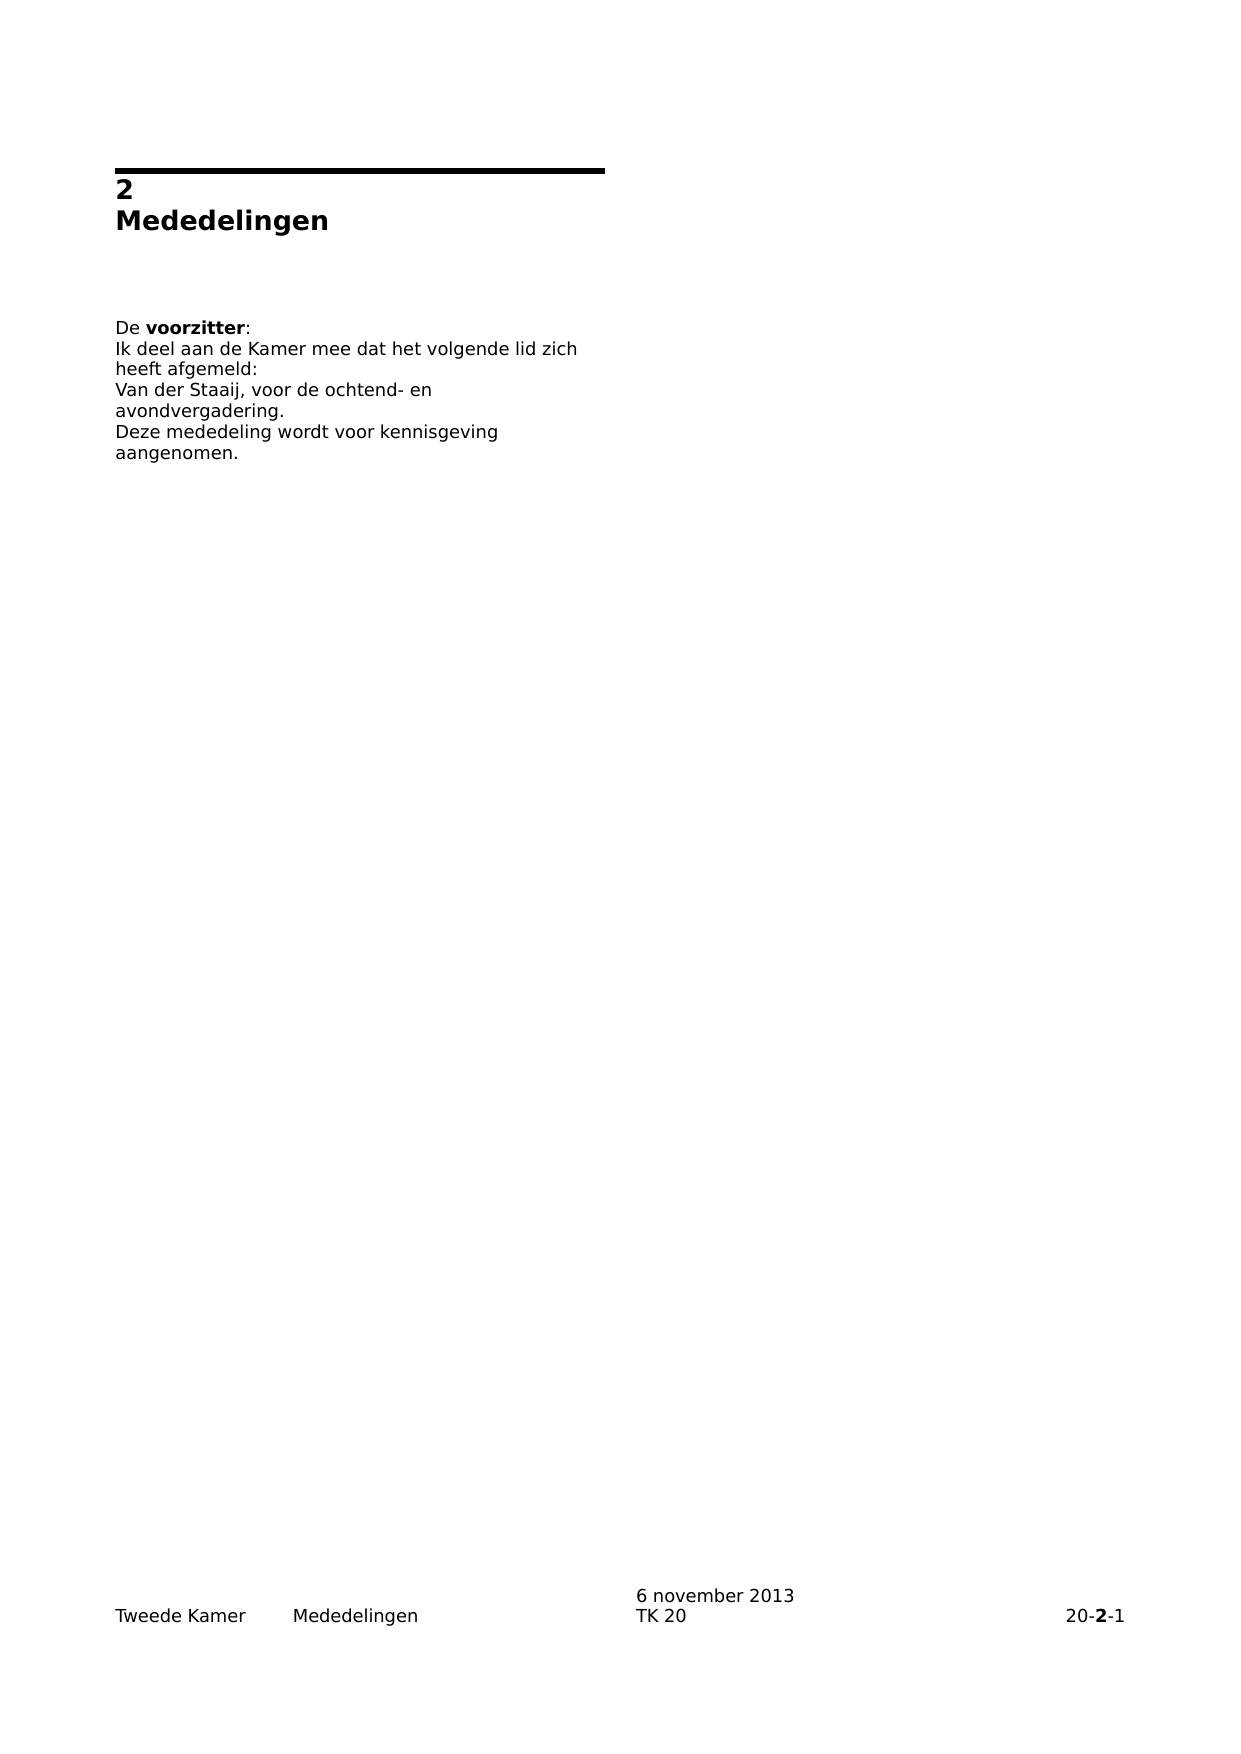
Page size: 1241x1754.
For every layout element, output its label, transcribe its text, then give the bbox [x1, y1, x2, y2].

text De voorzitter: [115, 318, 605, 338]
text Ik deel aan de Kamer mee dat het volgende lid zich heeft afgemeld: [115, 338, 605, 380]
title 2 Mededelingen [115, 174, 605, 237]
text Van der Staaij, voor de ochtend- en avondvergadering. [115, 380, 605, 422]
text Deze mededeling wordt voor kennisgeving aangenomen. [115, 422, 605, 463]
